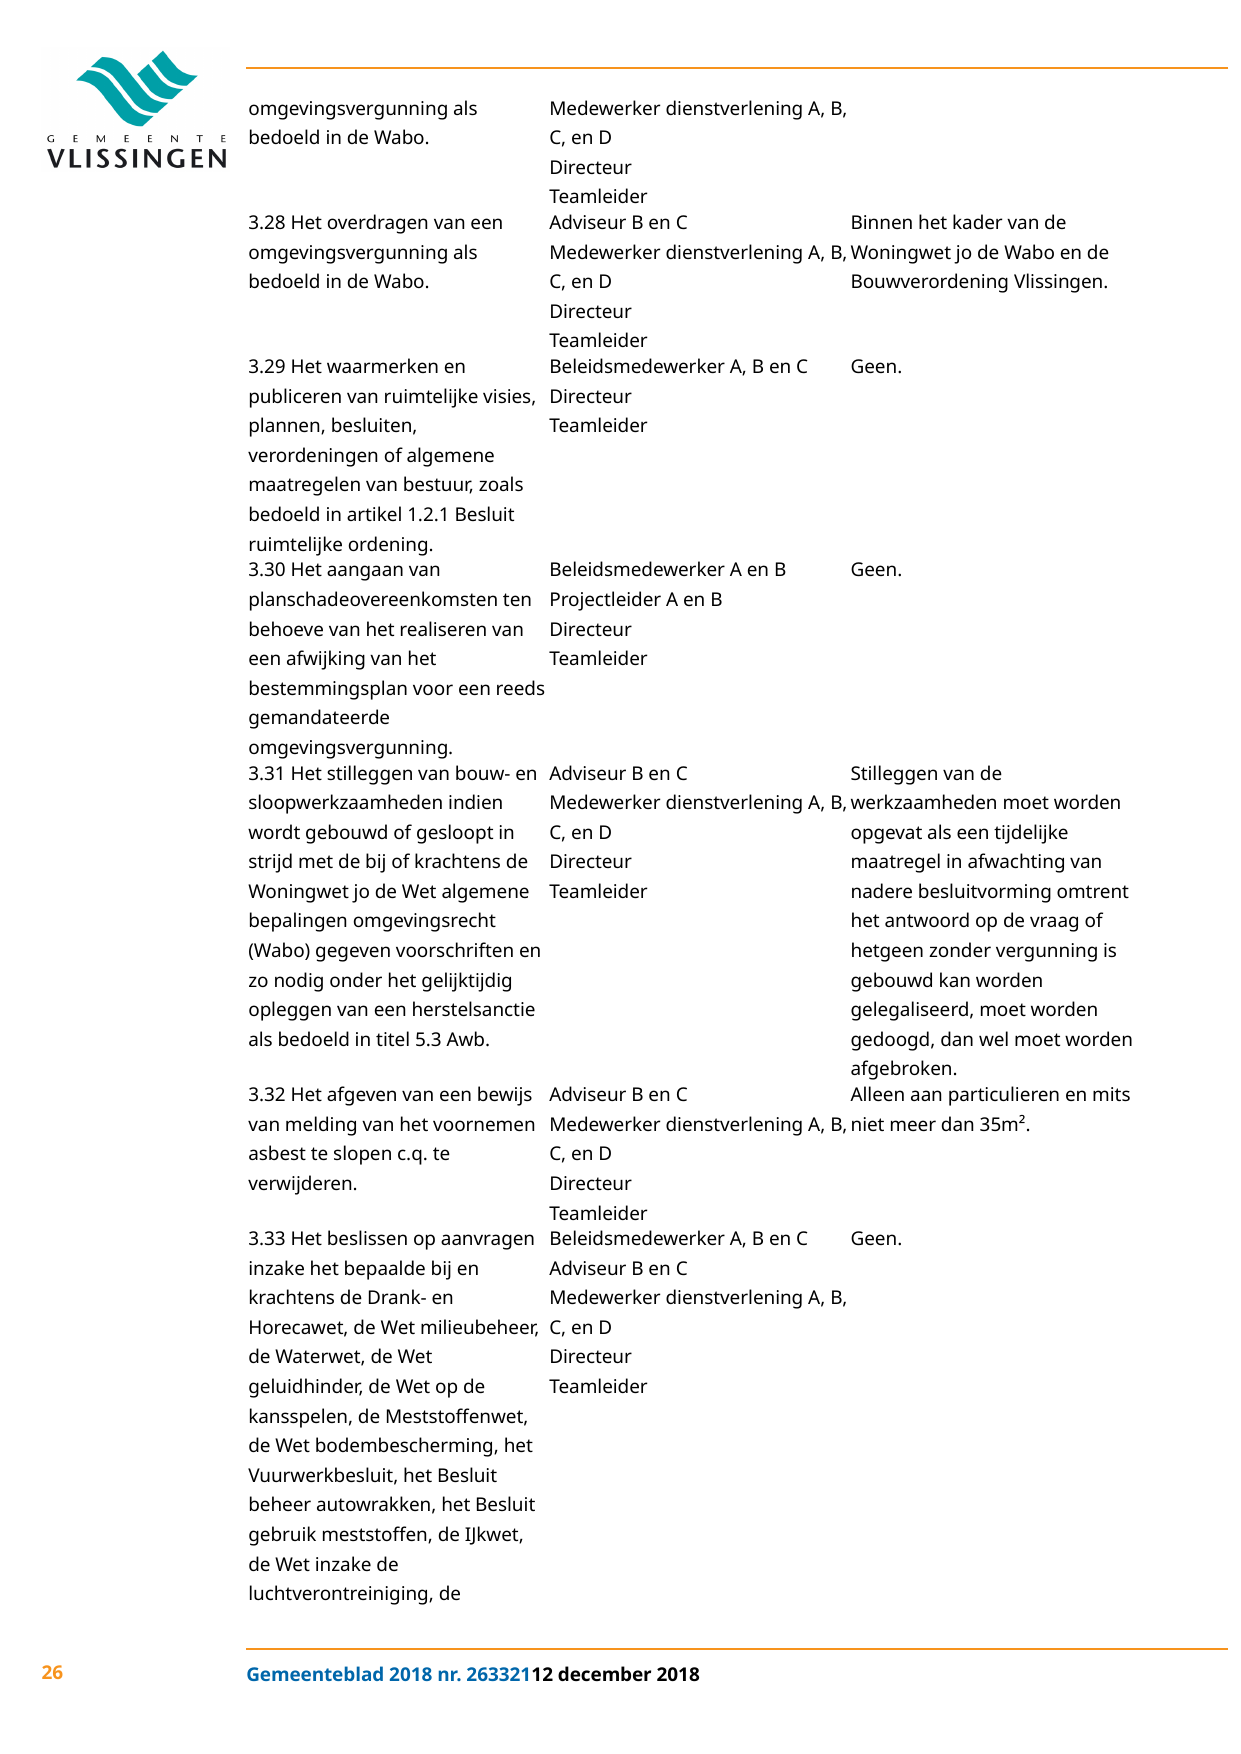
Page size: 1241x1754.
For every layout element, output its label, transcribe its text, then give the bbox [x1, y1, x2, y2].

table_cell Beleidsmedewerker A en B Projectleider A en B Directeur Teamleider [549, 557, 850, 760]
table_cell 3.28 Het overdragen van een omgevingsvergunning als bedoeld in de Wabo. [248, 209, 549, 353]
table_cell 3.32 Het afgeven van een bewijs van melding van het voornemen asbest te slopen c.q. te verwijderen. [248, 1081, 549, 1225]
table_cell Geen. [850, 557, 1152, 760]
table_cell Beleidsmedewerker A, B en C Directeur Teamleider [549, 353, 850, 557]
table_cell Adviseur B en C Medewerker dienstverlening A, B, C, en D Directeur Teamleider [549, 209, 850, 353]
table_cell Medewerker dienstverlening A, B, C, en D Directeur Teamleider [549, 95, 850, 209]
table_cell Adviseur B en C Medewerker dienstverlening A, B, C, en D Directeur Teamleider [549, 1081, 850, 1225]
table_cell Adviseur B en C Medewerker dienstverlening A, B, C, en D Directeur Teamleider [549, 760, 850, 1081]
table_cell Stilleggen van de werkzaamheden moet worden opgevat als een tijdelijke maatregel in afwachting van nadere besluitvorming omtrent het antwoord op de vraag of hetgeen zonder vergunning is gebouwd kan worden gelegaliseerd, moet worden gedoogd, dan wel moet worden afgebroken. [850, 760, 1152, 1081]
table_cell Alleen aan particulieren en mits niet meer dan 35m². [850, 1081, 1152, 1225]
table_cell Geen. [850, 1225, 1152, 1606]
table_cell omgevingsvergunning als bedoeld in de Wabo. [248, 95, 549, 209]
table_cell 3.31 Het stilleggen van bouw- en sloopwerkzaamheden indien wordt gebouwd of gesloopt in strijd met de bij of krachtens de Woningwet jo de Wet algemene bepalingen omgevingsrecht (Wabo) gegeven voorschriften en zo nodig onder het gelijktijdig opleggen van een herstelsanctie als bedoeld in titel 5.3 Awb. [248, 760, 549, 1081]
table_cell Geen. [850, 353, 1152, 557]
table_cell Beleidsmedewerker A, B en C Adviseur B en C Medewerker dienstverlening A, B, C, en D Directeur Teamleider [549, 1225, 850, 1606]
table_cell 3.30 Het aangaan van planschadeovereenkomsten ten behoeve van het realiseren van een afwijking van het bestemmingsplan voor een reeds gemandateerde omgevingsvergunning. [248, 557, 549, 760]
picture [41, 47, 231, 172]
table_cell [850, 95, 1152, 209]
table_cell 3.33 Het beslissen op aanvragen inzake het bepaalde bij en krachtens de Drank- en Horecawet, de Wet milieubeheer, de Waterwet, de Wet geluidhinder, de Wet op de kansspelen, de Meststoffenwet, de Wet bodembescherming, het Vuurwerkbesluit, het Besluit beheer autowrakken, het Besluit gebruik meststoffen, de IJkwet, de Wet inzake de luchtverontreiniging, de [248, 1225, 549, 1606]
table_cell 3.29 Het waarmerken en publiceren van ruimtelijke visies, plannen, besluiten, verordeningen of algemene maatregelen van bestuur, zoals bedoeld in artikel 1.2.1 Besluit ruimtelijke ordening. [248, 353, 549, 557]
table_cell Binnen het kader van de Woningwet jo de Wabo en de Bouwverordening Vlissingen. [850, 209, 1152, 353]
